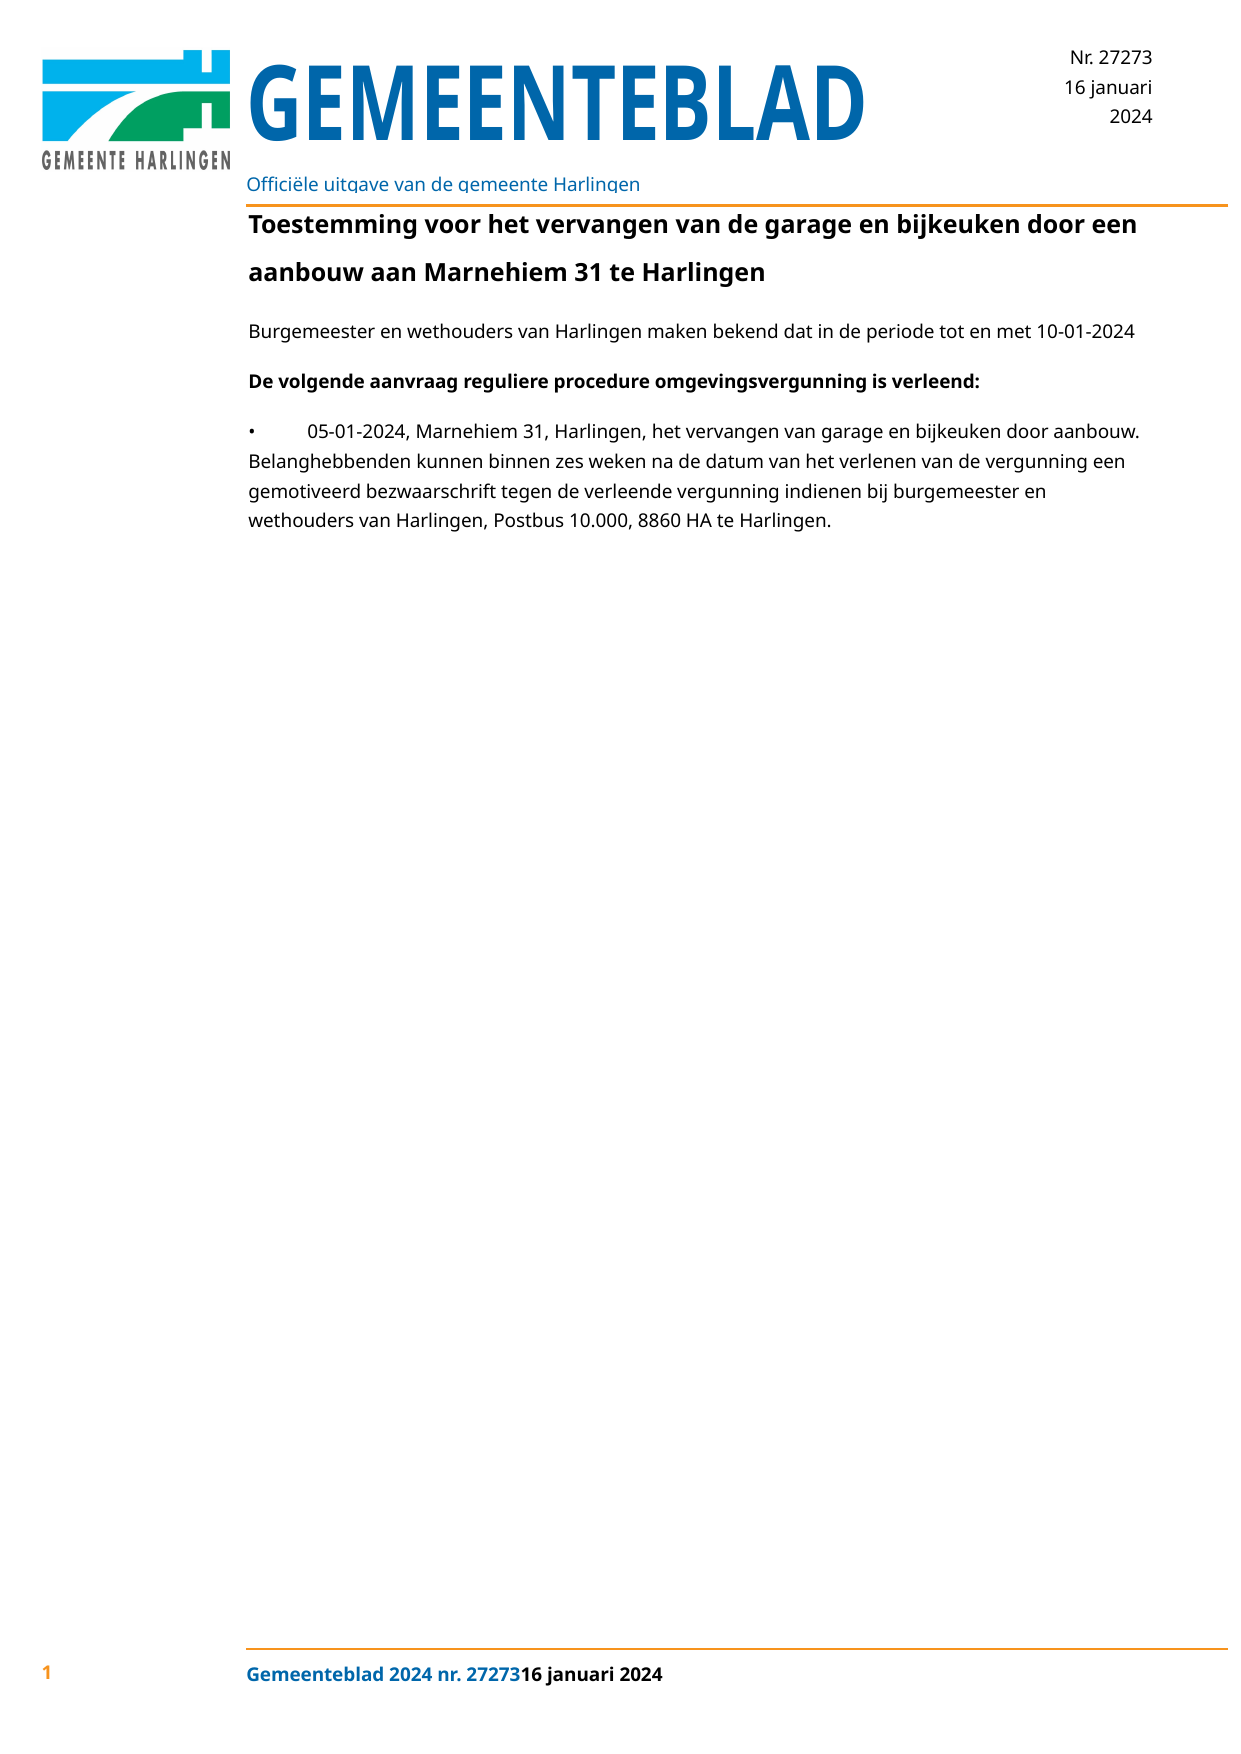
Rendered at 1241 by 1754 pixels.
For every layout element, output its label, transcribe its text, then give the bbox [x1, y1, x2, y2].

text Belanghebbenden kunnen binnen zes weken na de datum van het verlenen van de vergunning een gemotiveerd bezwaarschrift tegen de verleende vergunning indienen bij burgemeester en wethouders van Harlingen, Postbus 10.000, 8860 HA te Harlingen. [248, 448, 1152, 533]
text Toestemming voor het vervangen van de garage en bijkeuken door een aanbouw aan Marnehiem 31 te Harlingen [248, 207, 1152, 288]
text Burgemeester en wethouders van Harlingen maken bekend dat in de periode tot en met 10-01-2024 [248, 318, 1152, 344]
picture [41, 47, 231, 172]
list 05-01-2024, Marnehiem 31, Harlingen, het vervangen van garage en bijkeuken door aanbouw. [248, 419, 1152, 444]
text De volgende aanvraag reguliere procedure omgevingsvergunning is verleend: [248, 368, 1152, 394]
